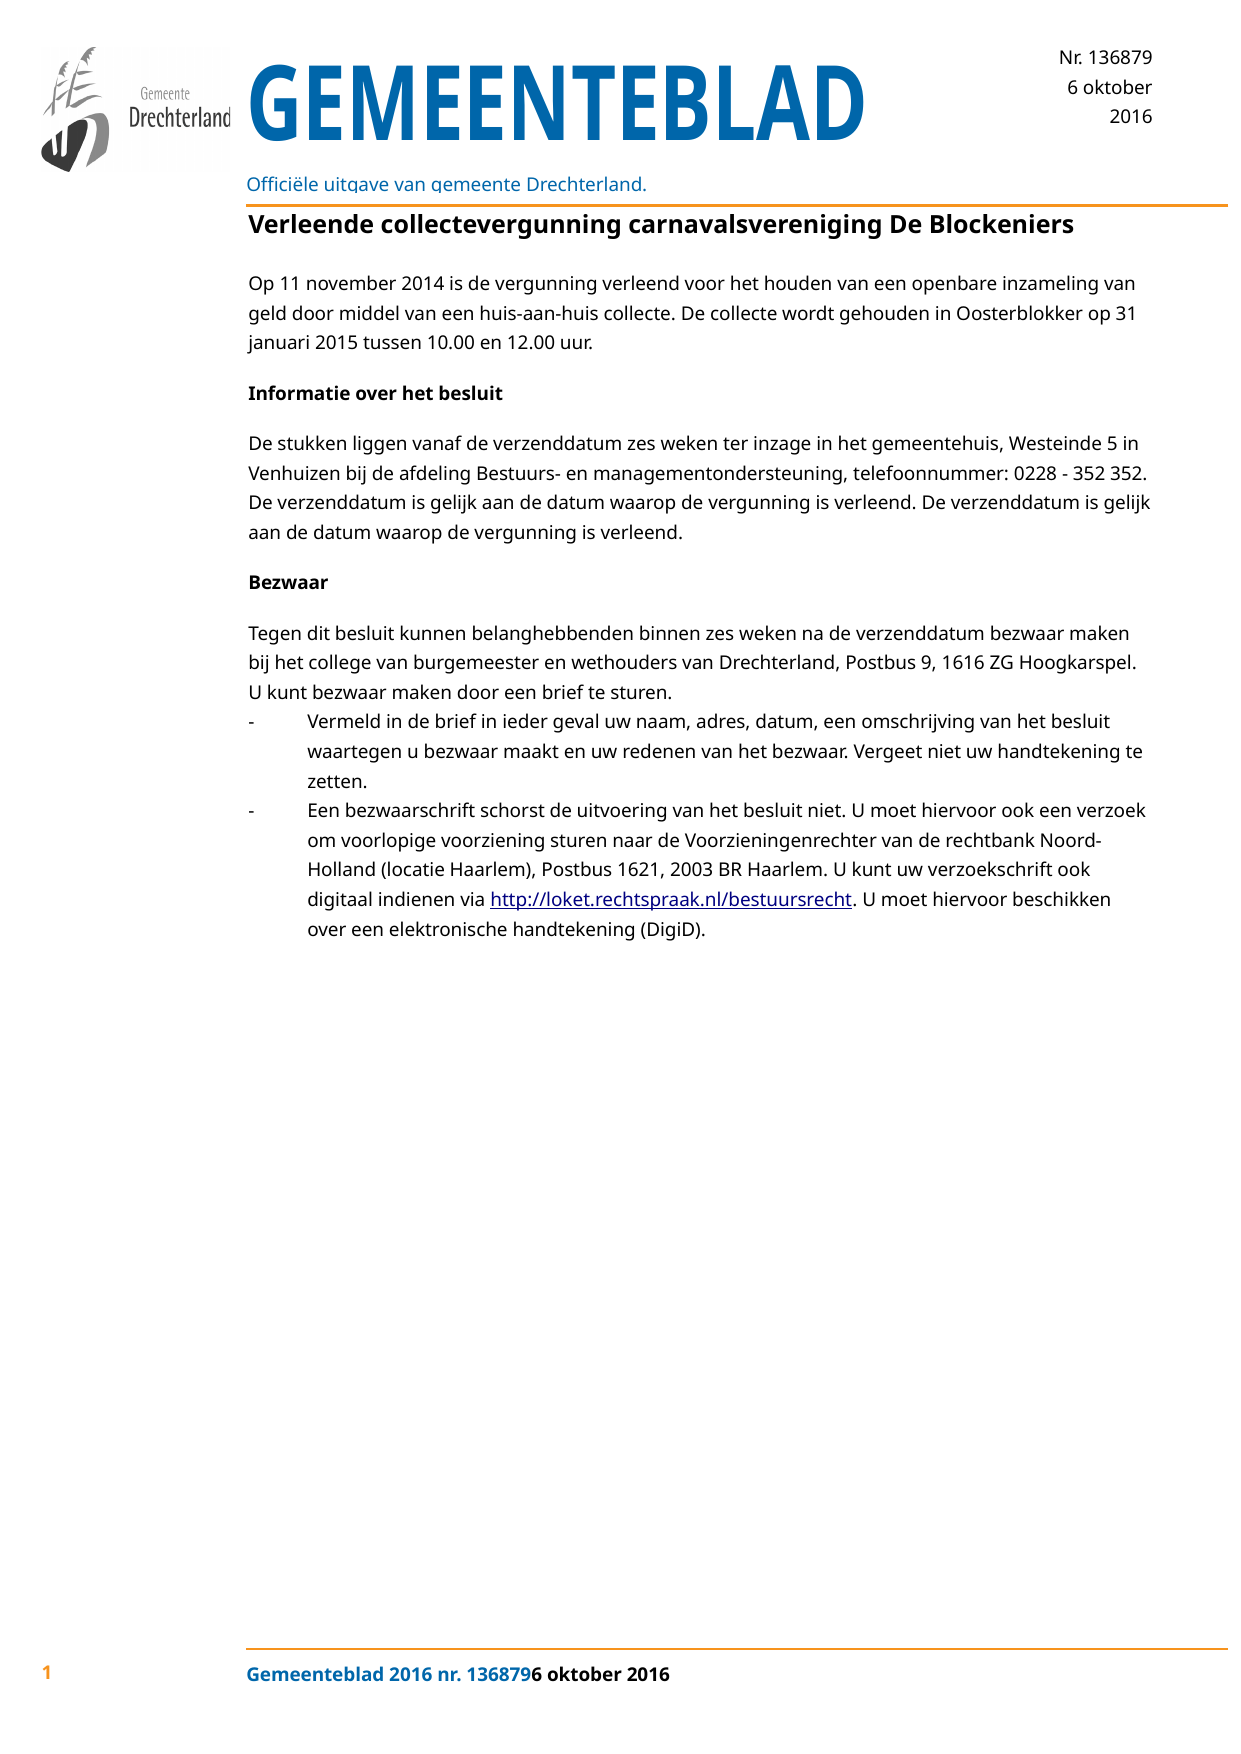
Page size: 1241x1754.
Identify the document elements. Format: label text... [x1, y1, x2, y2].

list Vermeld in de brief in ieder geval uw naam, adres, datum, een omschrijving van het besluit waartegen u bezwaar maakt en uw redenen van het bezwaar. Vergeet niet uw handtekening te zetten. [248, 709, 1152, 793]
text Tegen dit besluit kunnen belanghebbenden binnen zes weken na de verzenddatum bezwaar maken bij het college van burgemeester en wethouders van Drechterland, Postbus 9, 1616 ZG Hoogkarspel. U kunt bezwaar maken door een brief te sturen. [248, 620, 1152, 705]
text Verleende collectevergunning carnavalsvereniging De Blockeniers [248, 207, 1152, 241]
text Op 11 november 2014 is de vergunning verleend voor het houden van een openbare inzameling van geld door middel van een huis-aan-huis collecte. De collecte wordt gehouden in Oosterblokker op 31 januari 2015 tussen 10.00 en 12.00 uur. [248, 270, 1152, 355]
text Bezwaar [248, 569, 1152, 595]
picture [41, 47, 231, 172]
list Een bezwaarschrift schorst de uitvoering van het besluit niet. U moet hiervoor ook een verzoek om voorlopige voorziening sturen naar de Voorzieningenrechter van de rechtbank Noord-Holland (locatie Haarlem), Postbus 1621, 2003 BR Haarlem. U kunt uw verzoekschrift ook digitaal indienen via http://loket.rechtspraak.nl/bestuursrecht. U moet hiervoor beschikken over een elektronische handtekening (DigiD). [248, 797, 1152, 941]
text Informatie over het besluit [248, 380, 1152, 406]
text De stukken liggen vanaf de verzenddatum zes weken ter inzage in het gemeentehuis, Westeinde 5 in Venhuizen bij de afdeling Bestuurs- en managementondersteuning, telefoonnummer: 0228 - 352 352. De verzenddatum is gelijk aan de datum waarop de vergunning is verleend. De verzenddatum is gelijk aan de datum waarop de vergunning is verleend. [248, 430, 1152, 545]
